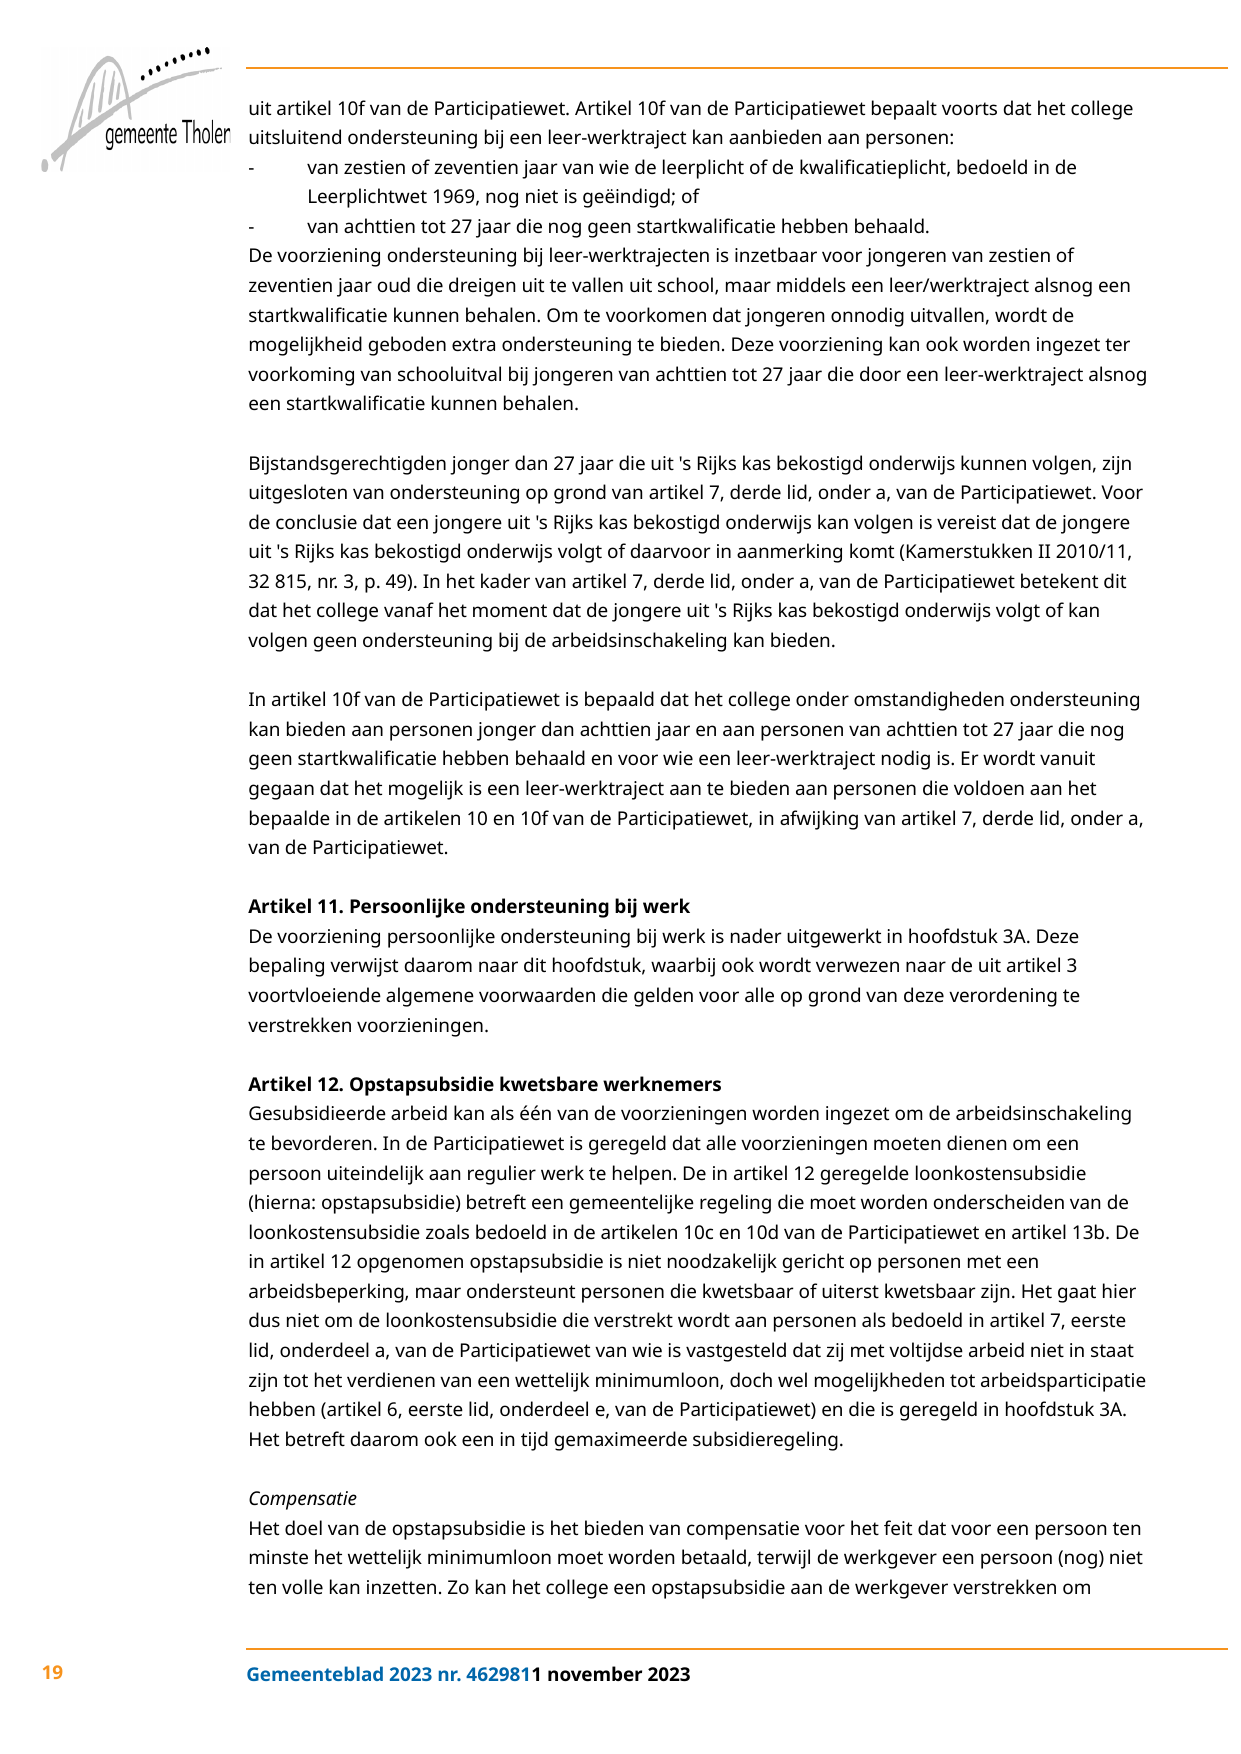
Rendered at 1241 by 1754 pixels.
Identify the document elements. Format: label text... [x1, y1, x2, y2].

text De voorziening persoonlijke ondersteuning bij werk is nader uitgewerkt in hoofdstuk 3A. Deze bepaling verwijst daarom naar dit hoofdstuk, waarbij ook wordt verwezen naar de uit artikel 3 voortvloeiende algemene voorwaarden die gelden voor alle op grond van deze verordening te verstrekken voorzieningen. [248, 923, 1152, 1038]
list van achttien tot 27 jaar die nog geen startkwalificatie hebben behaald. [248, 213, 1152, 239]
list van zestien of zeventien jaar van wie de leerplicht of de kwalificatieplicht, bedoeld in de Leerplichtwet 1969, nog niet is geëindigd; of [248, 154, 1152, 209]
text Het doel van de opstapsubsidie is het bieden van compensatie voor het feit dat voor een persoon ten minste het wettelijk minimumloon moet worden betaald, terwijl de werkgever een persoon (nog) niet ten volle kan inzetten. Zo kan het college een opstapsubsidie aan de werkgever verstrekken om [248, 1515, 1152, 1600]
text Compensatie [248, 1485, 1152, 1511]
text Gesubsidieerde arbeid kan als één van de voorzieningen worden ingezet om de arbeidsinschakeling te bevorderen. In de Participatiewet is geregeld dat alle voorzieningen moeten dienen om een persoon uiteindelijk aan regulier werk te helpen. De in artikel 12 geregelde loonkostensubsidie (hierna: opstapsubsidie) betreft een gemeentelijke regeling die moet worden onderscheiden van de loonkostensubsidie zoals bedoeld in de artikelen 10c en 10d van de Participatiewet en artikel 13b. De in artikel 12 opgenomen opstapsubsidie is niet noodzakelijk gericht op personen met een arbeidsbeperking, maar ondersteunt personen die kwetsbaar of uiterst kwetsbaar zijn. Het gaat hier dus niet om de loonkostensubsidie die verstrekt wordt aan personen als bedoeld in artikel 7, eerste lid, onderdeel a, van de Participatiewet van wie is vastgesteld dat zij met voltijdse arbeid niet in staat zijn tot het verdienen van een wettelijk minimumloon, doch wel mogelijkheden tot arbeidsparticipatie hebben (artikel 6, eerste lid, onderdeel e, van de Participatiewet) en die is geregeld in hoofdstuk 3A. Het betreft daarom ook een in tijd gemaximeerde subsidieregeling. [248, 1101, 1152, 1452]
text Artikel 12. Opstapsubsidie kwetsbare werknemers [248, 1071, 1152, 1097]
text In artikel 10f van de Participatiewet is bepaald dat het college onder omstandigheden ondersteuning kan bieden aan personen jonger dan achttien jaar en aan personen van achttien tot 27 jaar die nog geen startkwalificatie hebben behaald en voor wie een leer-werktraject nodig is. Er wordt vanuit gegaan dat het mogelijk is een leer-werktraject aan te bieden aan personen die voldoen aan het bepaalde in de artikelen 10 en 10f van de Participatiewet, in afwijking van artikel 7, derde lid, onder a, van de Participatiewet. [248, 686, 1152, 860]
text De voorziening ondersteuning bij leer-werktrajecten is inzetbaar voor jongeren van zestien of zeventien jaar oud die dreigen uit te vallen uit school, maar middels een leer/werktraject alsnog een startkwalificatie kunnen behalen. Om te voorkomen dat jongeren onnodig uitvallen, wordt de mogelijkheid geboden extra ondersteuning te bieden. Deze voorziening kan ook worden ingezet ter voorkoming van schooluitval bij jongeren van achttien tot 27 jaar die door een leer-werktraject alsnog een startkwalificatie kunnen behalen. [248, 243, 1152, 416]
text Artikel 11. Persoonlijke ondersteuning bij werk [248, 893, 1152, 919]
picture [41, 47, 231, 172]
text Bijstandsgerechtigden jonger dan 27 jaar die uit 's Rijks kas bekostigd onderwijs kunnen volgen, zijn uitgesloten van ondersteuning op grond van artikel 7, derde lid, onder a, van de Participatiewet. Voor de conclusie dat een jongere uit 's Rijks kas bekostigd onderwijs kan volgen is vereist dat de jongere uit 's Rijks kas bekostigd onderwijs volgt of daarvoor in aanmerking komt (Kamerstukken II 2010/11, 32 815, nr. 3, p. 49). In het kader van artikel 7, derde lid, onder a, van de Participatiewet betekent dit dat het college vanaf het moment dat de jongere uit 's Rijks kas bekostigd onderwijs volgt of kan volgen geen ondersteuning bij de arbeidsinschakeling kan bieden. [248, 450, 1152, 653]
text uit artikel 10f van de Participatiewet. Artikel 10f van de Participatiewet bepaalt voorts dat het college uitsluitend ondersteuning bij een leer-werktraject kan aanbieden aan personen: [248, 95, 1152, 150]
